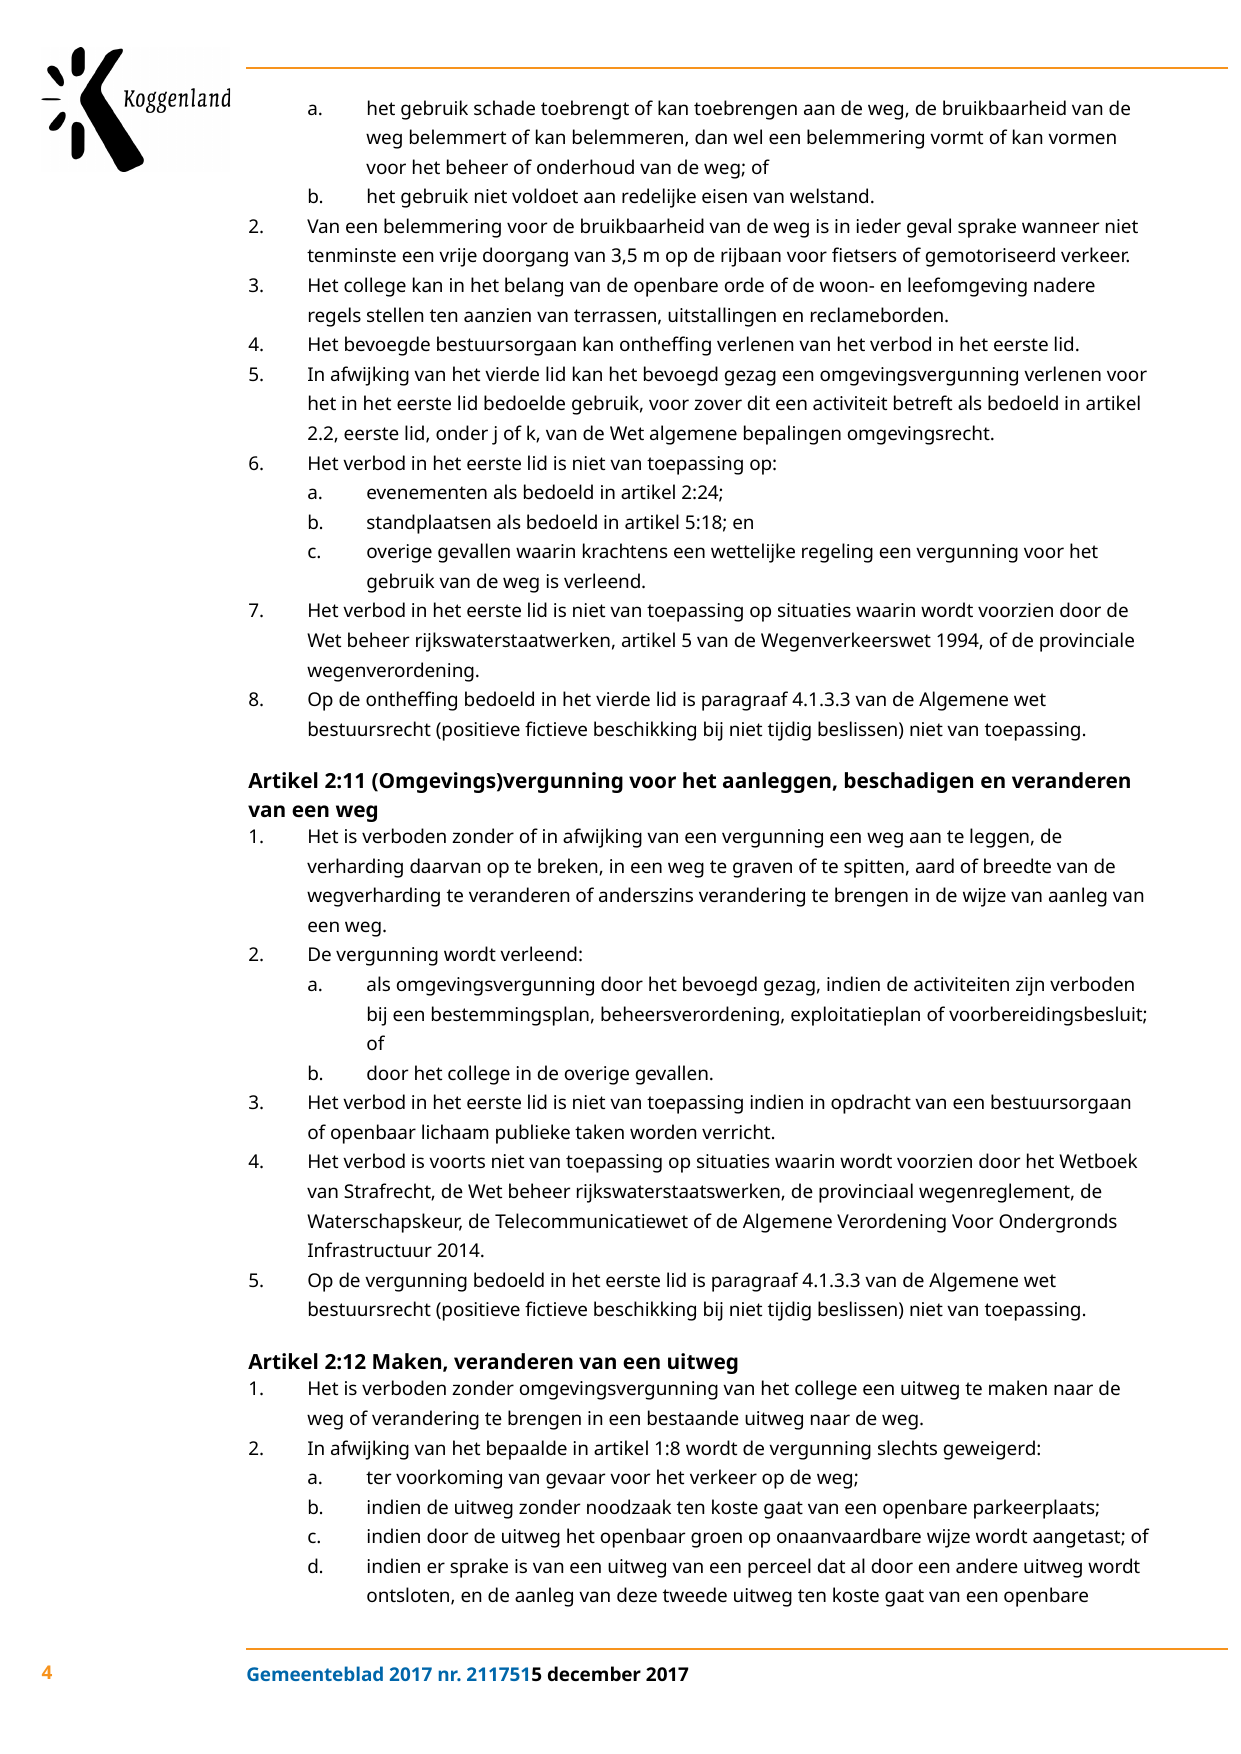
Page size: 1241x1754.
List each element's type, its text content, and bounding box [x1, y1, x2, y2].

list standplaatsen als bedoeld in artikel 5:18; en [307, 509, 1152, 535]
text Artikel 2:12 Maken, veranderen van een uitweg [248, 1347, 1152, 1376]
list Het is verboden zonder omgevingsvergunning van het college een uitweg te maken naar de weg of verandering te brengen in een bestaande uitweg naar de weg. [248, 1376, 1152, 1431]
list Op de ontheffing bedoeld in het vierde lid is paragraaf 4.1.3.3 van de Algemene wet bestuursrecht (positieve fictieve beschikking bij niet tijdig beslissen) niet van toepassing. [248, 686, 1152, 742]
list Het is verboden zonder of in afwijking van een vergunning een weg aan te leggen, de verharding daarvan op te breken, in een weg te graven of te spitten, aard of breedte van de wegverharding te veranderen of anderszins verandering te brengen in de wijze van aanleg van een weg. [248, 823, 1152, 938]
list Het verbod in het eerste lid is niet van toepassing indien in opdracht van een bestuursorgaan of openbaar lichaam publieke taken worden verricht. [248, 1089, 1152, 1145]
list evenementen als bedoeld in artikel 2:24; [307, 479, 1152, 505]
list indien er sprake is van een uitweg van een perceel dat al door een andere uitweg wordt ontsloten, en de aanleg van deze tweede uitweg ten koste gaat van een openbare [307, 1553, 1152, 1608]
list Het verbod in het eerste lid is niet van toepassing op situaties waarin wordt voorzien door de Wet beheer rijkswaterstaatwerken, artikel 5 van de Wegenverkeerswet 1994, of de provinciale wegenverordening. [248, 598, 1152, 683]
list indien door de uitweg het openbaar groen op onaanvaardbare wijze wordt aangetast; of [307, 1523, 1152, 1549]
picture [41, 47, 231, 172]
list In afwijking van het vierde lid kan het bevoegd gezag een omgevingsvergunning verlenen voor het in het eerste lid bedoelde gebruik, voor zover dit een activiteit betreft als bedoeld in artikel 2.2, eerste lid, onder j of k, van de Wet algemene bepalingen omgevingsrecht. [248, 361, 1152, 446]
list Het bevoegde bestuursorgaan kan ontheffing verlenen van het verbod in het eerste lid. [248, 331, 1152, 357]
list als omgevingsvergunning door het bevoegd gezag, indien de activiteiten zijn verboden bij een bestemmingsplan, beheersverordening, exploitatieplan of voorbereidingsbesluit; of [307, 971, 1152, 1056]
list Van een belemmering voor de bruikbaarheid van de weg is in ieder geval sprake wanneer niet tenminste een vrije doorgang van 3,5 m op de rijbaan voor fietsers of gemotoriseerd verkeer. [248, 213, 1152, 268]
list overige gevallen waarin krachtens een wettelijke regeling een vergunning voor het gebruik van de weg is verleend. [307, 538, 1152, 594]
text Artikel 2:11 (Omgevings)vergunning voor het aanleggen, beschadigen en veranderen van een weg [248, 766, 1152, 823]
list Het verbod in het eerste lid is niet van toepassing op: [248, 450, 1152, 476]
list het gebruik schade toebrengt of kan toebrengen aan de weg, de bruikbaarheid van de weg belemmert of kan belemmeren, dan wel een belemmering vormt of kan vormen voor het beheer of onderhoud van de weg; of [307, 95, 1152, 180]
list ter voorkoming van gevaar voor het verkeer op de weg; [307, 1464, 1152, 1490]
list door het college in de overige gevallen. [307, 1060, 1152, 1086]
list Het college kan in het belang van de openbare orde of de woon- en leefomgeving nadere regels stellen ten aanzien van terrassen, uitstallingen en reclameborden. [248, 272, 1152, 328]
list Op de vergunning bedoeld in het eerste lid is paragraaf 4.1.3.3 van de Algemene wet bestuursrecht (positieve fictieve beschikking bij niet tijdig beslissen) niet van toepassing. [248, 1267, 1152, 1322]
list De vergunning wordt verleend: [248, 942, 1152, 967]
list het gebruik niet voldoet aan redelijke eisen van welstand. [307, 183, 1152, 209]
list In afwijking van het bepaalde in artikel 1:8 wordt de vergunning slechts geweigerd: [248, 1435, 1152, 1460]
list indien de uitweg zonder noodzaak ten koste gaat van een openbare parkeerplaats; [307, 1494, 1152, 1519]
list Het verbod is voorts niet van toepassing op situaties waarin wordt voorzien door het Wetboek van Strafrecht, de Wet beheer rijkswaterstaatswerken, de provinciaal wegenreglement, de Waterschapskeur, de Telecommunicatiewet of de Algemene Verordening Voor Ondergronds Infrastructuur 2014. [248, 1149, 1152, 1263]
